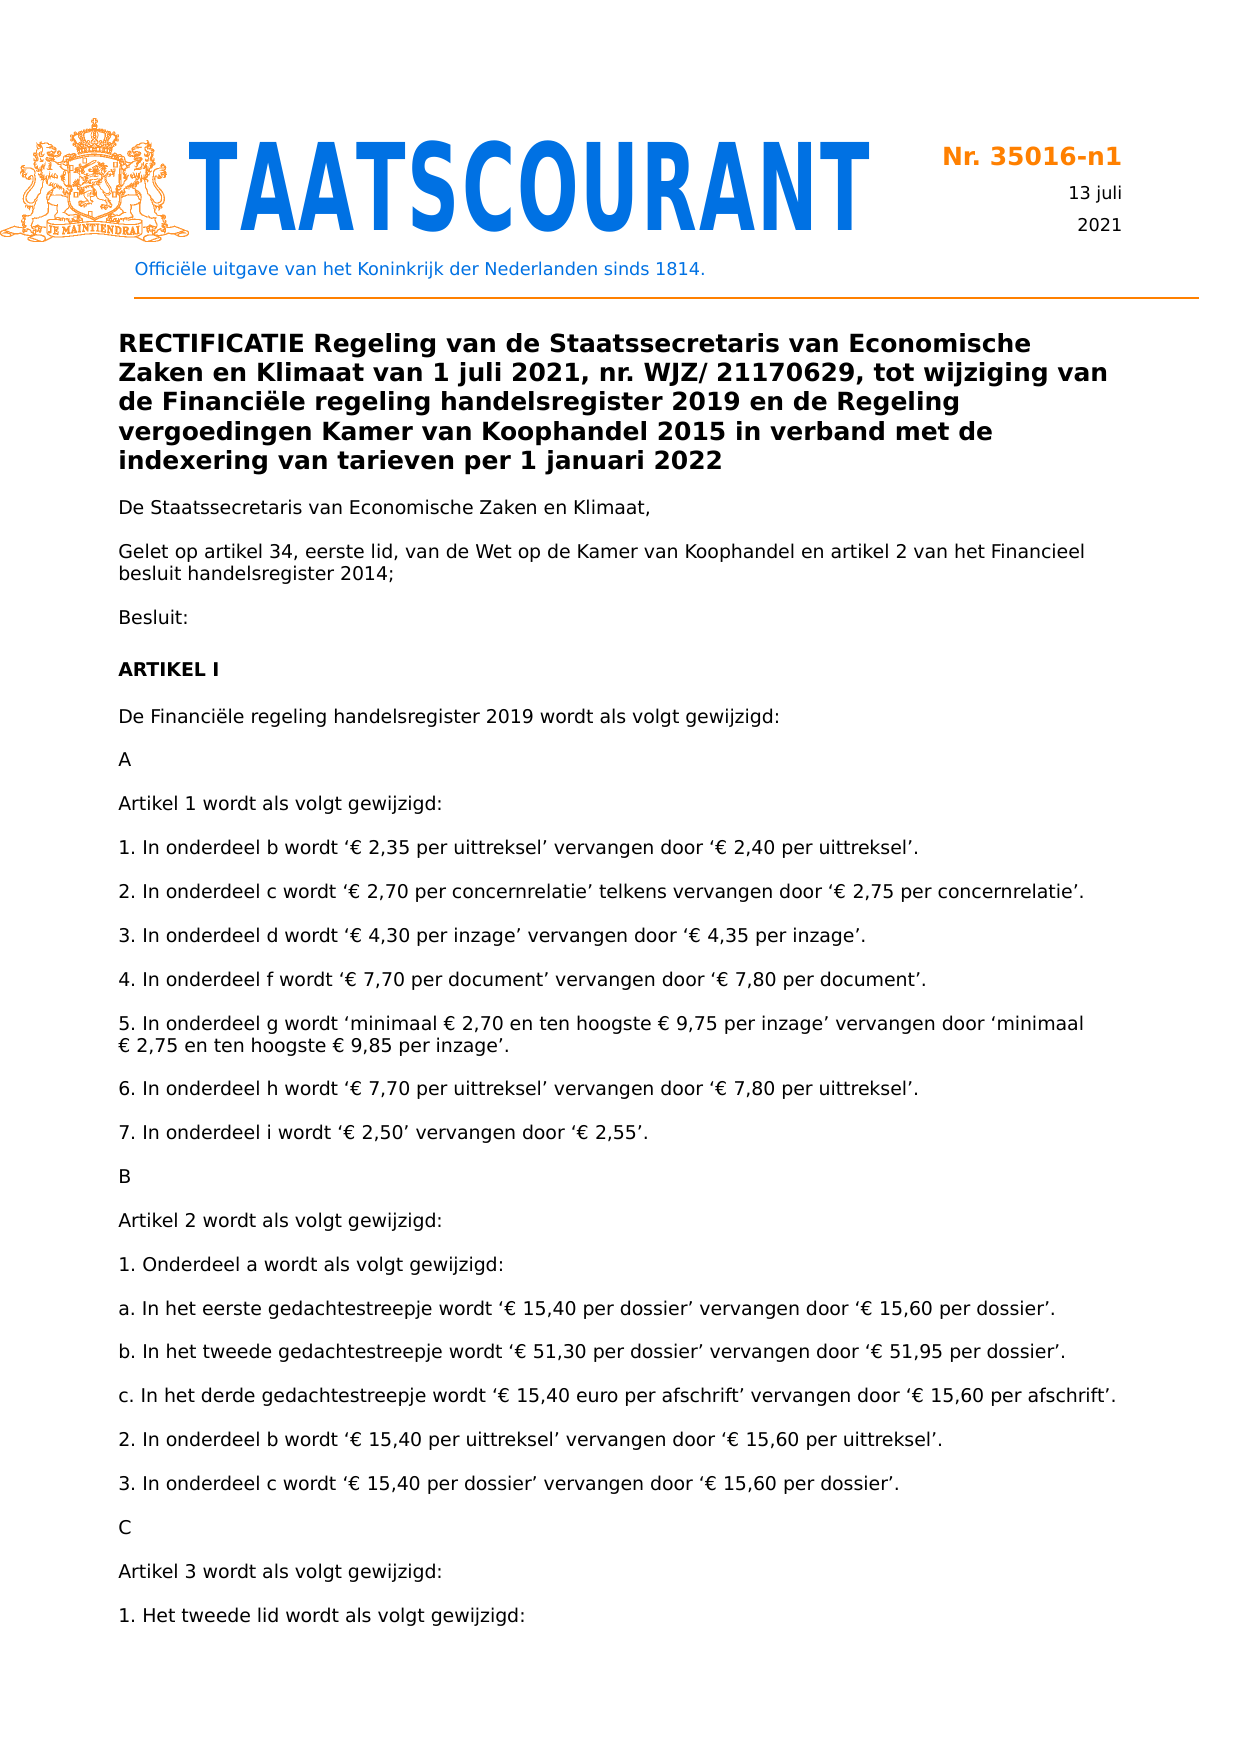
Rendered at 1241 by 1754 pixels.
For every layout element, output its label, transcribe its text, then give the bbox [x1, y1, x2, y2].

text 7. In onderdeel i wordt ‘€ 2,50’ vervangen door ‘€ 2,55’. [118, 1122, 1122, 1144]
text b. In het tweede gedachtestreepje wordt ‘€ 51,30 per dossier’ vervangen door ‘€ 51,95 per dossier’. [118, 1341, 1122, 1363]
text 5. In onderdeel g wordt ‘minimaal € 2,70 en ten hoogste € 9,75 per inzage’ vervangen door ‘minimaal € 2,75 en ten hoogste € 9,85 per inzage’. [118, 1012, 1122, 1056]
subtitle RECTIFICATIE Regeling van de Staatssecretaris van Economische Zaken en Klimaat van 1 juli 2021, nr. WJZ/ 21170629, tot wijziging van de Financiële regeling handelsregister 2019 en de Regeling vergoedingen Kamer van Koophandel 2015 in verband met de indexering van tarieven per 1 januari 2022 [118, 329, 1122, 475]
table_header [0, 242, 134, 297]
table_header STAATSCOURANT [134, 118, 939, 259]
text a. In het eerste gedachtestreepje wordt ‘€ 15,40 per dossier’ vervangen door ‘€ 15,60 per dossier’. [118, 1298, 1122, 1319]
text De Financiële regeling handelsregister 2019 wordt als volgt gewijzigd: [118, 706, 1122, 727]
text 6. In onderdeel h wordt ‘€ 7,70 per uittreksel’ vervangen door ‘€ 7,80 per uittreksel’. [118, 1078, 1122, 1100]
text Artikel 2 wordt als volgt gewijzigd: [118, 1210, 1122, 1232]
picture [0, 118, 189, 242]
table_cell 13 juli [939, 177, 1199, 209]
text 3. In onderdeel c wordt ‘€ 15,40 per dossier’ vervangen door ‘€ 15,60 per dossier’. [118, 1473, 1122, 1495]
subtitle ARTIKEL I [118, 658, 1122, 681]
table_header Nr. 35016-n1 [939, 118, 1199, 177]
text 1. In onderdeel b wordt ‘€ 2,35 per uittreksel’ vervangen door ‘€ 2,40 per uittreksel’. [118, 837, 1122, 859]
text 2. In onderdeel b wordt ‘€ 15,40 per uittreksel’ vervangen door ‘€ 15,60 per uittreksel’. [118, 1429, 1122, 1451]
text 4. In onderdeel f wordt ‘€ 7,70 per document’ vervangen door ‘€ 7,80 per document’. [118, 969, 1122, 991]
text 1. Onderdeel a wordt als volgt gewijzigd: [118, 1254, 1122, 1276]
text Artikel 3 wordt als volgt gewijzigd: [118, 1561, 1122, 1583]
table_cell 2021 [939, 209, 1199, 259]
text Gelet op artikel 34, eerste lid, van de Wet op de Kamer van Koophandel en artikel 2 van het Financieel besluit handelsregister 2014; [118, 541, 1122, 585]
text 1. Het tweede lid wordt als volgt gewijzigd: [118, 1604, 1122, 1627]
text 2. In onderdeel c wordt ‘€ 2,70 per concernrelatie’ telkens vervangen door ‘€ 2,75 per concernrelatie’. [118, 881, 1122, 903]
text B [118, 1166, 1122, 1188]
text c. In het derde gedachtestreepje wordt ‘€ 15,40 euro per afschrift’ vervangen door ‘€ 15,60 per afschrift’. [118, 1385, 1122, 1407]
text A [118, 749, 1122, 771]
text Artikel 1 wordt als volgt gewijzigd: [118, 793, 1122, 815]
text C [118, 1517, 1122, 1539]
text De Staatssecretaris van Economische Zaken en Klimaat, [118, 497, 1122, 519]
table_cell Officiële uitgave van het Koninkrijk der Nederlanden sinds 1814. [134, 259, 1199, 297]
text 3. In onderdeel d wordt ‘€ 4,30 per inzage’ vervangen door ‘€ 4,35 per inzage’. [118, 925, 1122, 947]
text Besluit: [118, 607, 1122, 628]
